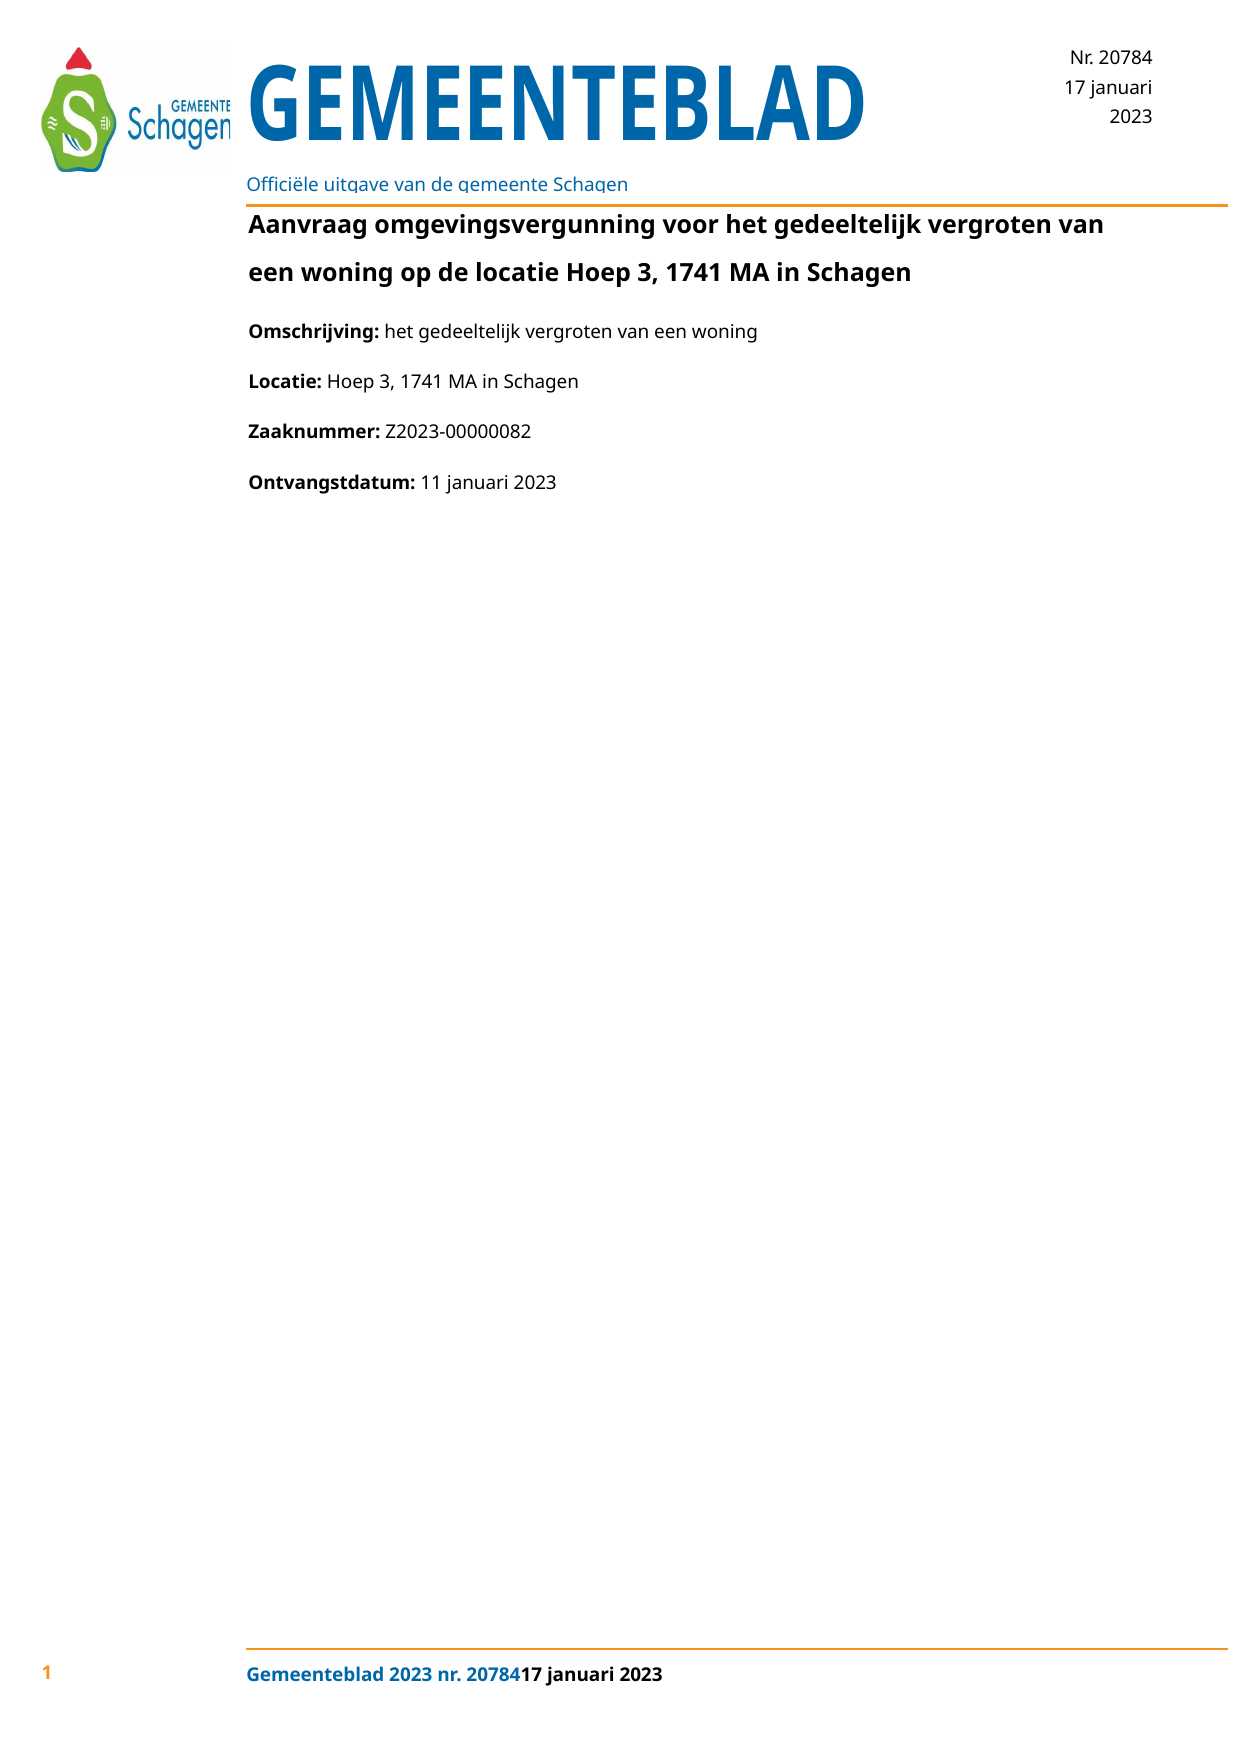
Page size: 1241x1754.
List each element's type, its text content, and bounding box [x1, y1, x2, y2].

text Zaaknummer: Z2023-00000082 [248, 419, 1152, 444]
text Aanvraag omgevingsvergunning voor het gedeeltelijk vergroten van een woning op de locatie Hoep 3, 1741 MA in Schagen [248, 207, 1152, 288]
text Ontvangstdatum: 11 januari 2023 [248, 469, 1152, 495]
text Omschrijving: het gedeeltelijk vergroten van een woning [248, 318, 1152, 344]
picture [41, 47, 231, 172]
text Locatie: Hoep 3, 1741 MA in Schagen [248, 368, 1152, 394]
